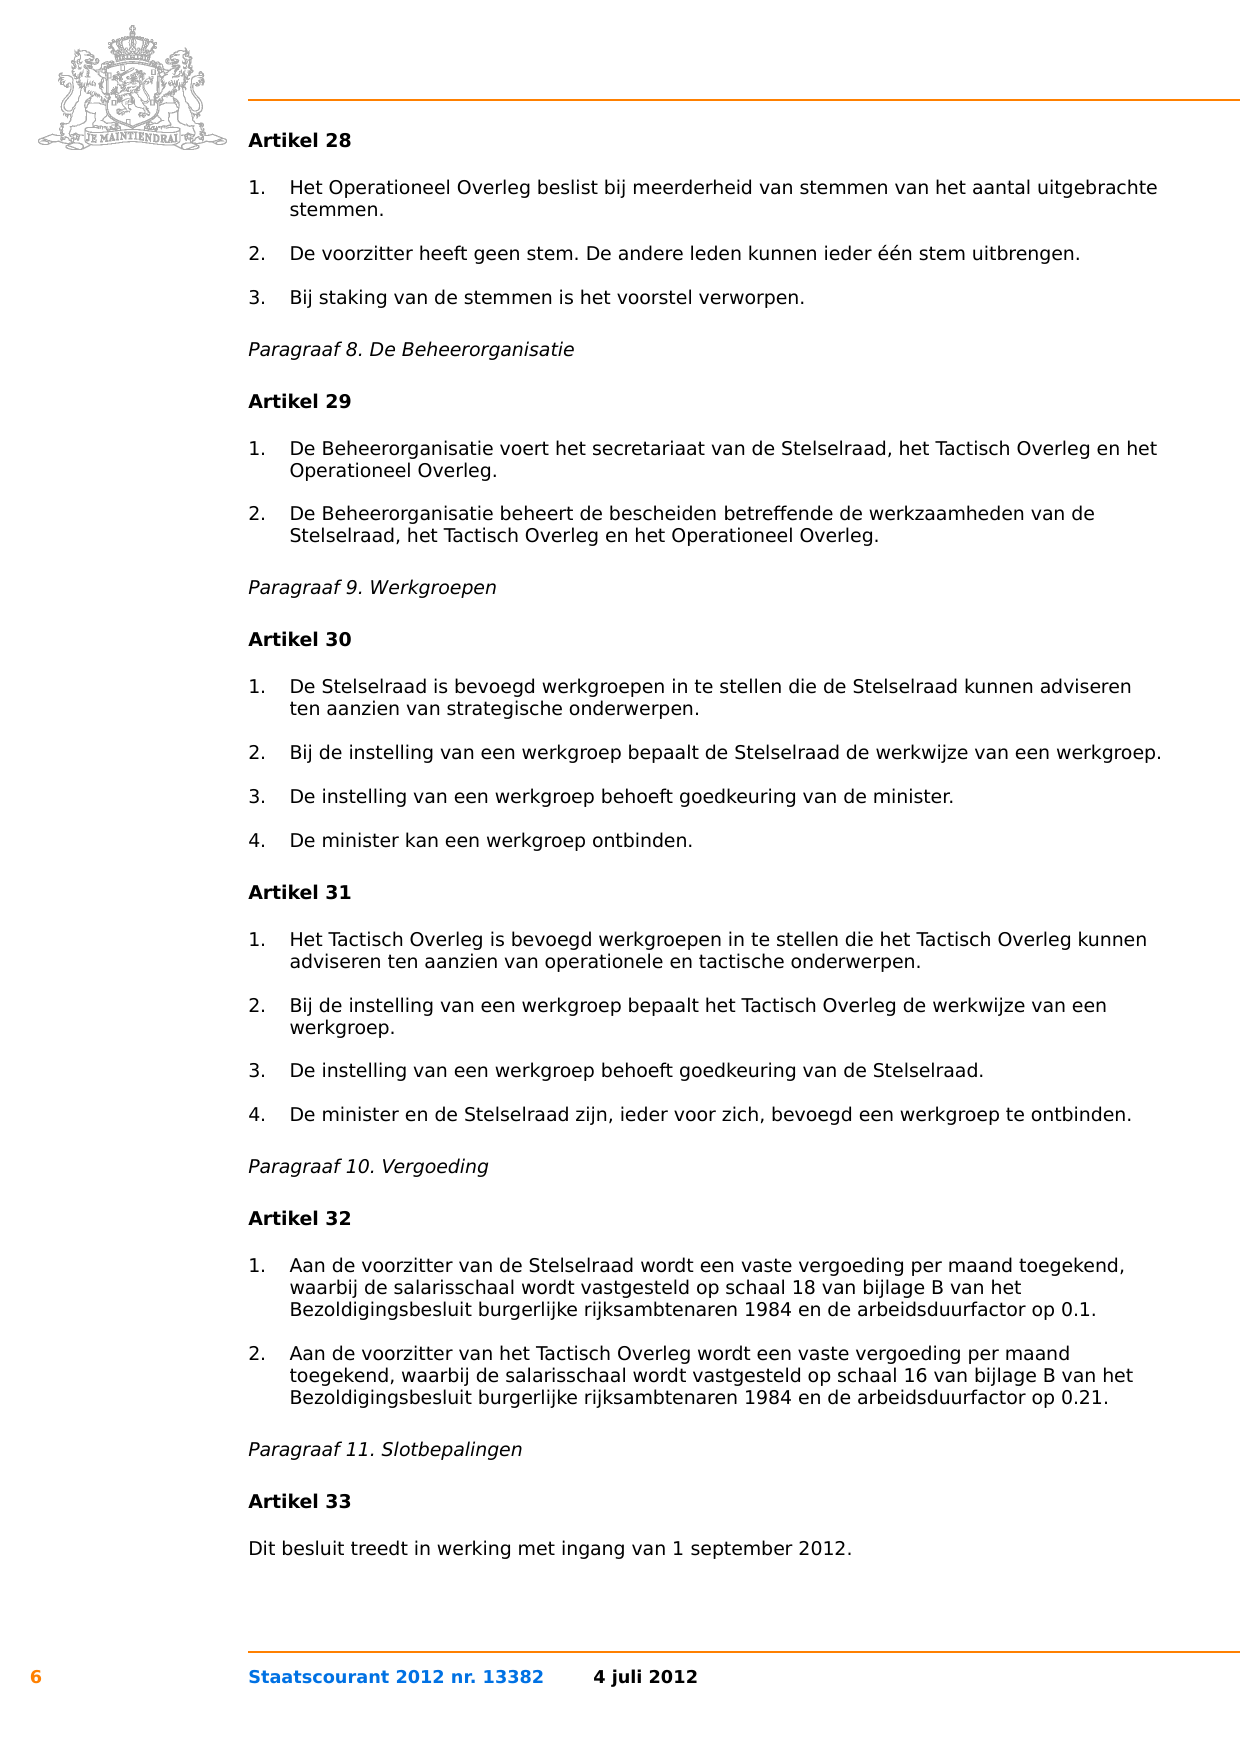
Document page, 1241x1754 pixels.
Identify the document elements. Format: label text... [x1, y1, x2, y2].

text 2. De voorzitter heeft geen stem. De andere leden kunnen ieder één stem uitbrengen. [248, 243, 1163, 265]
text 1. Het Operationeel Overleg beslist bij meerderheid van stemmen van het aantal uitgebrachte stemmen. [248, 177, 1163, 221]
subtitle Artikel 33 [248, 1491, 1163, 1513]
subtitle Artikel 29 [248, 391, 1163, 412]
subtitle Paragraaf 9. Werkgroepen [248, 577, 1163, 599]
text 1. Aan de voorzitter van de Stelselraad wordt een vaste vergoeding per maand toegekend, waarbij de salarisschaal wordt vastgesteld op schaal 18 van bijlage B van het Bezoldigingsbesluit burgerlijke rijksambtenaren 1984 en de arbeidsduurfactor op 0.1. [248, 1255, 1163, 1321]
subtitle Artikel 32 [248, 1208, 1163, 1230]
subtitle Paragraaf 8. De Beheerorganisatie [248, 338, 1163, 361]
subtitle Artikel 31 [248, 882, 1163, 904]
text 2. Aan de voorzitter van het Tactisch Overleg wordt een vaste vergoeding per maand toegekend, waarbij de salarisschaal wordt vastgesteld op schaal 16 van bijlage B van het Bezoldigingsbesluit burgerlijke rijksambtenaren 1984 en de arbeidsduurfactor op 0.21. [248, 1343, 1163, 1409]
text 1. De Beheerorganisatie voert het secretariaat van de Stelselraad, het Tactisch Overleg en het Operationeel Overleg. [248, 437, 1163, 481]
text 1. Het Tactisch Overleg is bevoegd werkgroepen in te stellen die het Tactisch Overleg kunnen adviseren ten aanzien van operationele en tactische onderwerpen. [248, 929, 1163, 973]
text 1. De Stelselraad is bevoegd werkgroepen in te stellen die de Stelselraad kunnen adviseren ten aanzien van strategische onderwerpen. [248, 676, 1163, 720]
subtitle Paragraaf 10. Vergoeding [248, 1156, 1163, 1178]
text 2. Bij de instelling van een werkgroep bepaalt de Stelselraad de werkwijze van een werkgroep. [248, 742, 1163, 764]
text 3. Bij staking van de stemmen is het voorstel verworpen. [248, 287, 1163, 308]
text 4. De minister kan een werkgroep ontbinden. [248, 830, 1163, 852]
subtitle Paragraaf 11. Slotbepalingen [248, 1439, 1163, 1461]
text Dit besluit treedt in werking met ingang van 1 september 2012. [248, 1538, 1163, 1560]
picture [38, 25, 227, 150]
text 2. De Beheerorganisatie beheert de bescheiden betreffende de werkzaamheden van de Stelselraad, het Tactisch Overleg en het Operationeel Overleg. [248, 503, 1163, 547]
subtitle Artikel 30 [248, 629, 1163, 651]
text 2. Bij de instelling van een werkgroep bepaalt het Tactisch Overleg de werkwijze van een werkgroep. [248, 994, 1163, 1038]
text 3. De instelling van een werkgroep behoeft goedkeuring van de Stelselraad. [248, 1060, 1163, 1082]
text 4. De minister en de Stelselraad zijn, ieder voor zich, bevoegd een werkgroep te ontbinden. [248, 1104, 1163, 1126]
text 3. De instelling van een werkgroep behoeft goedkeuring van de minister. [248, 786, 1163, 808]
subtitle Artikel 28 [248, 130, 1163, 152]
